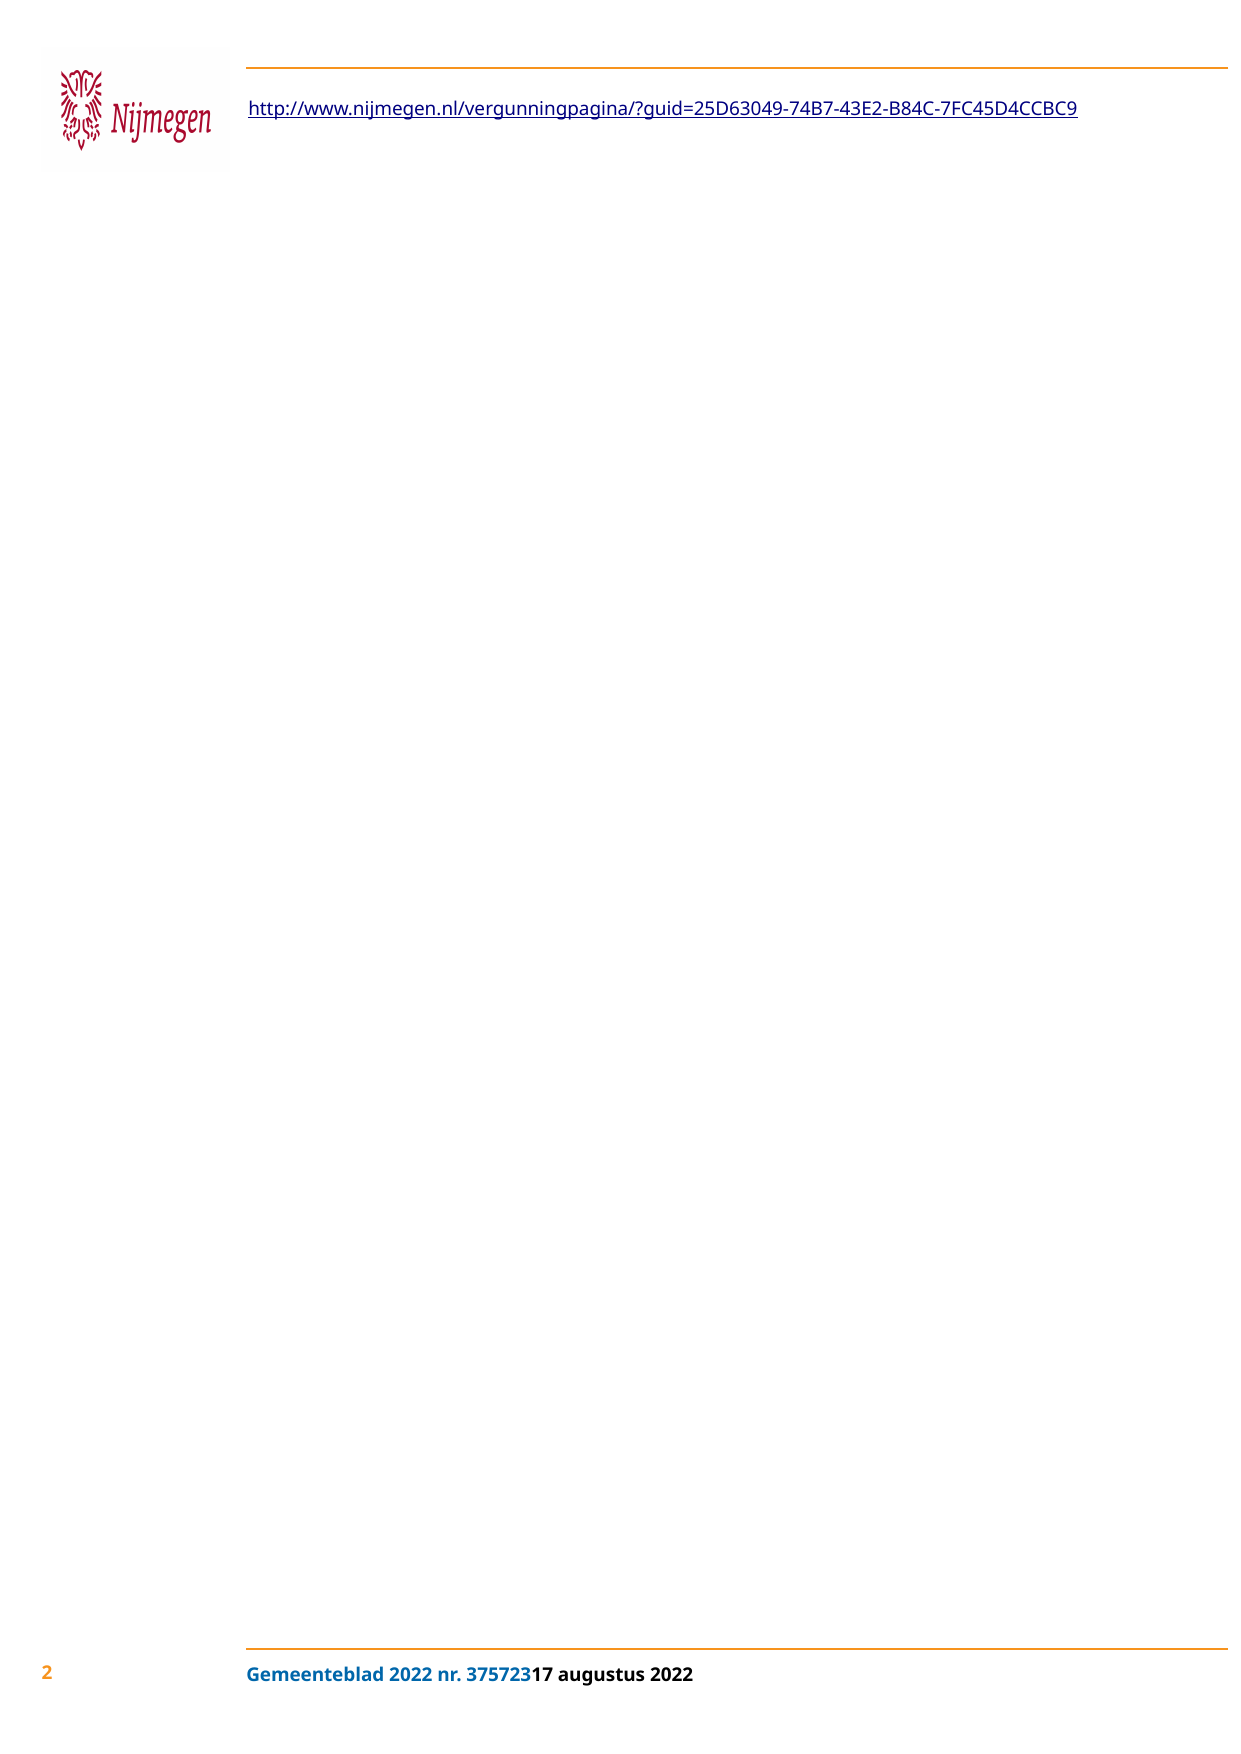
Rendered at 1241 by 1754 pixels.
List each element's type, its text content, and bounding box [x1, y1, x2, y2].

text http://www.nijmegen.nl/vergunningpagina/?guid=25D63049-74B7-43E2-B84C-7FC45D4CCBC9 [248, 95, 1152, 121]
picture [41, 47, 231, 172]
